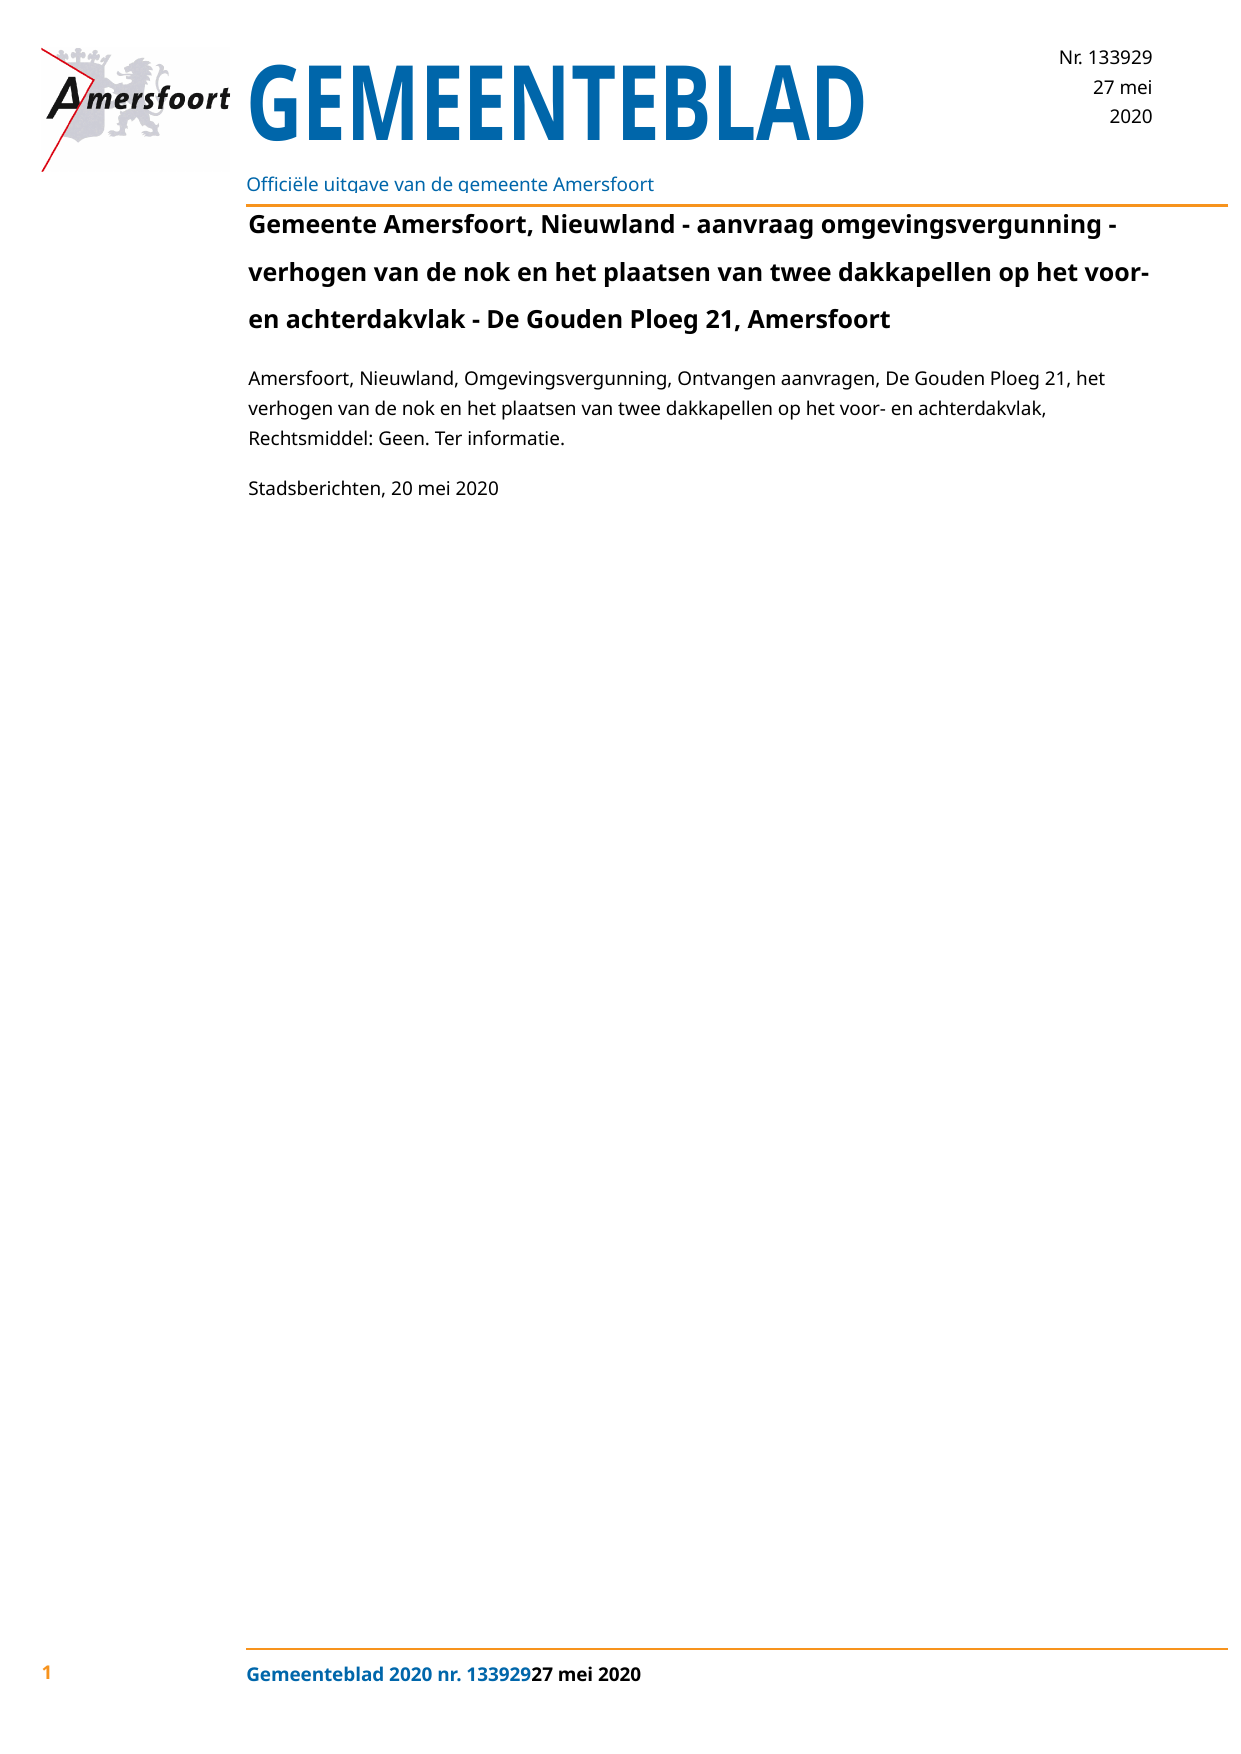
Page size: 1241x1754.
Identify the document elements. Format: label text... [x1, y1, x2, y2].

picture [41, 47, 231, 172]
text Gemeente Amersfoort, Nieuwland - aanvraag omgevingsvergunning - verhogen van de nok en het plaatsen van twee dakkapellen op het voor- en achterdakvlak - De Gouden Ploeg 21, Amersfoort [248, 207, 1152, 336]
text Stadsberichten, 20 mei 2020 [248, 475, 1152, 501]
text Amersfoort, Nieuwland, Omgevingsvergunning, Ontvangen aanvragen, De Gouden Ploeg 21, het verhogen van de nok en het plaatsen van twee dakkapellen op het voor- en achterdakvlak, Rechtsmiddel: Geen. Ter informatie. [248, 366, 1152, 450]
